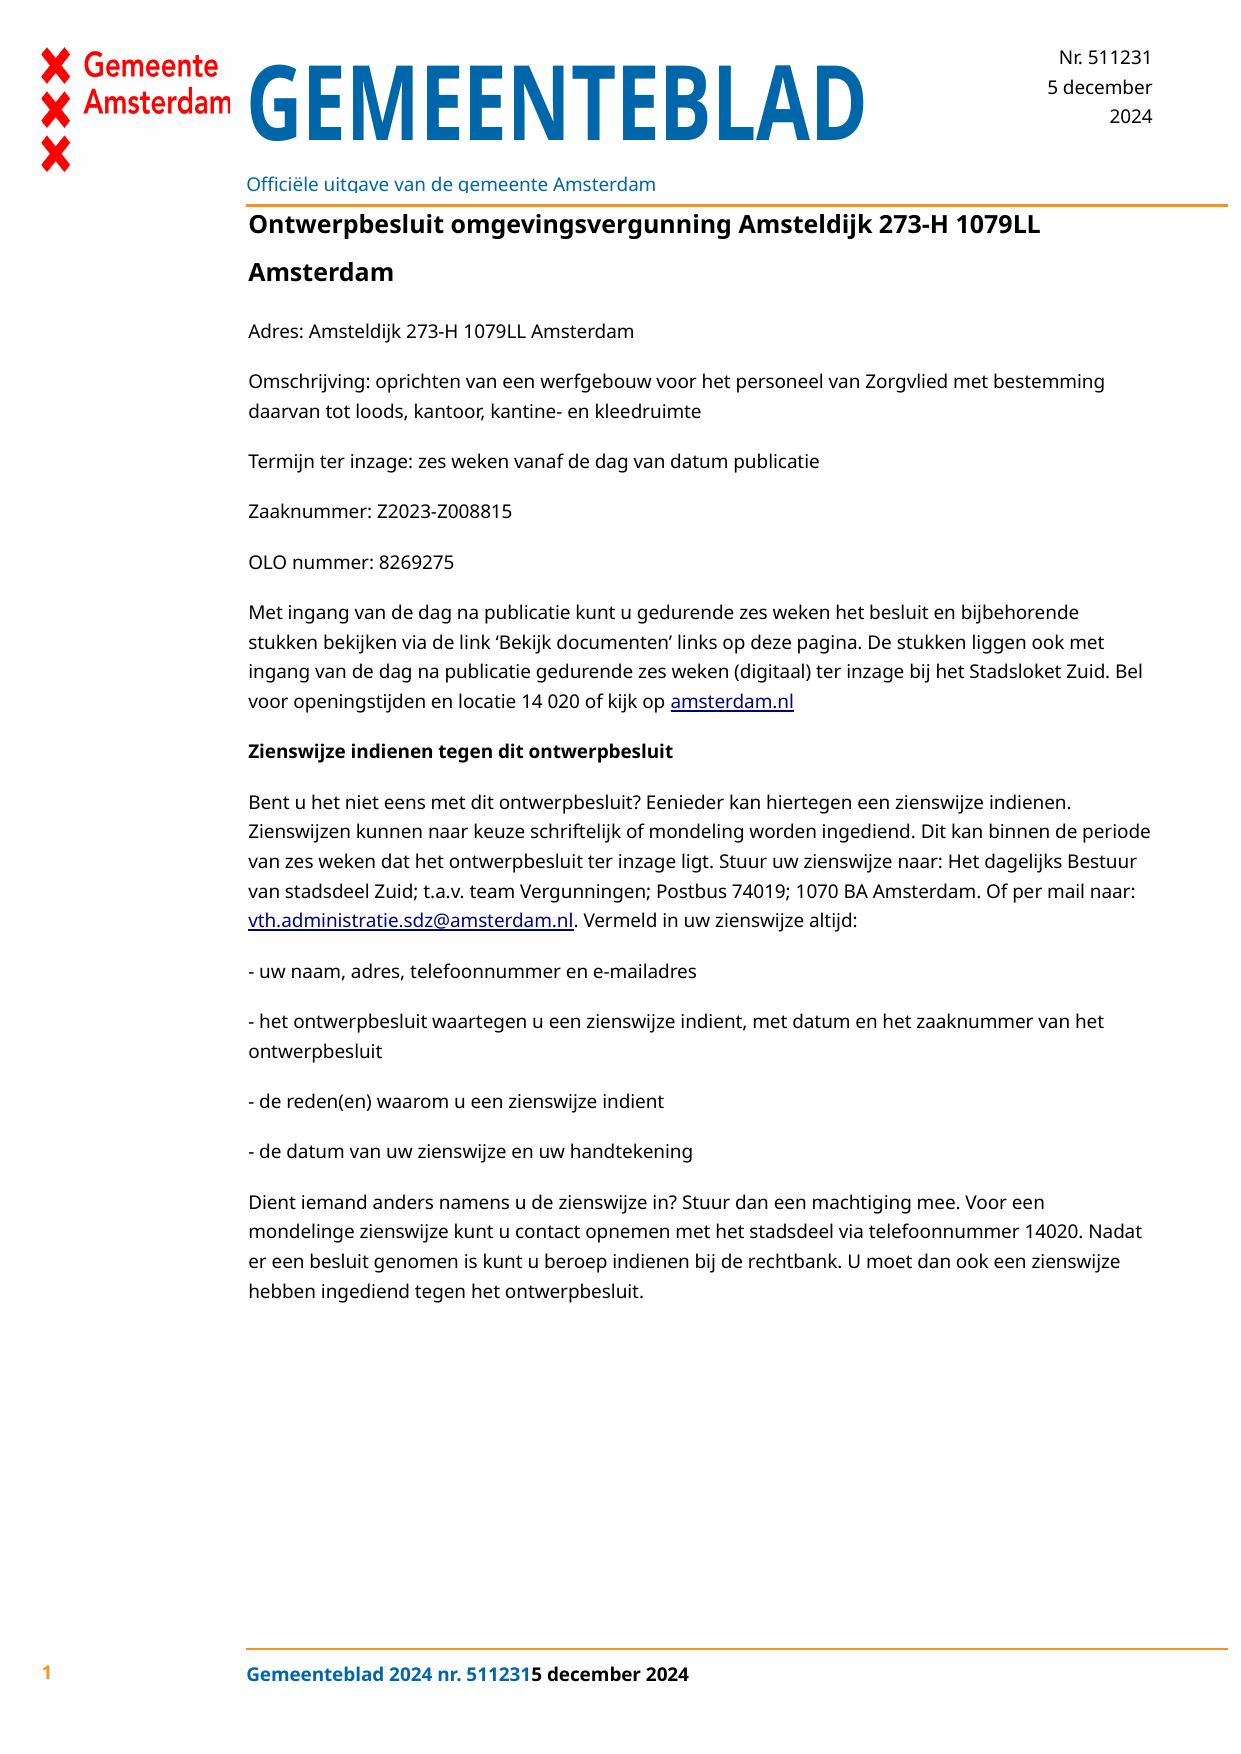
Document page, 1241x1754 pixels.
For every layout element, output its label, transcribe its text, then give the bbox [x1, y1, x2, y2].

text OLO nummer: 8269275 [248, 549, 1152, 575]
text Zienswijze indienen tegen dit ontwerpbesluit [248, 739, 1152, 764]
text - de reden(en) waarom u een zienswijze indient [248, 1088, 1152, 1114]
text Omschrijving: oprichten van een werfgebouw voor het personeel van Zorgvlied met bestemming daarvan tot loods, kantoor, kantine- en kleedruimte [248, 368, 1152, 424]
text - uw naam, adres, telefoonnummer en e-mailadres [248, 958, 1152, 984]
text Ontwerpbesluit omgevingsvergunning Amsteldijk 273-H 1079LL Amsterdam [248, 207, 1152, 288]
text - het ontwerpbesluit waartegen u een zienswijze indient, met datum en het zaaknummer van het ontwerpbesluit [248, 1008, 1152, 1064]
text Adres: Amsteldijk 273-H 1079LL Amsterdam [248, 318, 1152, 344]
picture [41, 47, 231, 172]
text Bent u het niet eens met dit ontwerpbesluit? Eenieder kan hiertegen een zienswijze indienen. Zienswijzen kunnen naar keuze schriftelijk of mondeling worden ingediend. Dit kan binnen de periode van zes weken dat het ontwerpbesluit ter inzage ligt. Stuur uw zienswijze naar: Het dagelijks Bestuur van stadsdeel Zuid; t.a.v. team Vergunningen; Postbus 74019; 1070 BA Amsterdam. Of per mail naar: vth.administratie.sdz@amsterdam.nl. Vermeld in uw zienswijze altijd: [248, 789, 1152, 933]
text Dient iemand anders namens u de zienswijze in? Stuur dan een machtiging mee. Voor een mondelinge zienswijze kunt u contact opnemen met het stadsdeel via telefoonnummer 14020. Nadat er een besluit genomen is kunt u beroep indienen bij de rechtbank. U moet dan ook een zienswijze hebben ingediend tegen het ontwerpbesluit. [248, 1189, 1152, 1304]
text Termijn ter inzage: zes weken vanaf de dag van datum publicatie [248, 448, 1152, 474]
text - de datum van uw zienswijze en uw handtekening [248, 1139, 1152, 1164]
text Zaaknummer: Z2023-Z008815 [248, 499, 1152, 524]
text Met ingang van de dag na publicatie kunt u gedurende zes weken het besluit en bijbehorende stukken bekijken via de link ‘Bekijk documenten’ links op deze pagina. De stukken liggen ook met ingang van de dag na publicatie gedurende zes weken (digitaal) ter inzage bij het Stadsloket Zuid. Bel voor openingstijden en locatie 14 020 of kijk op amsterdam.nl [248, 599, 1152, 714]
